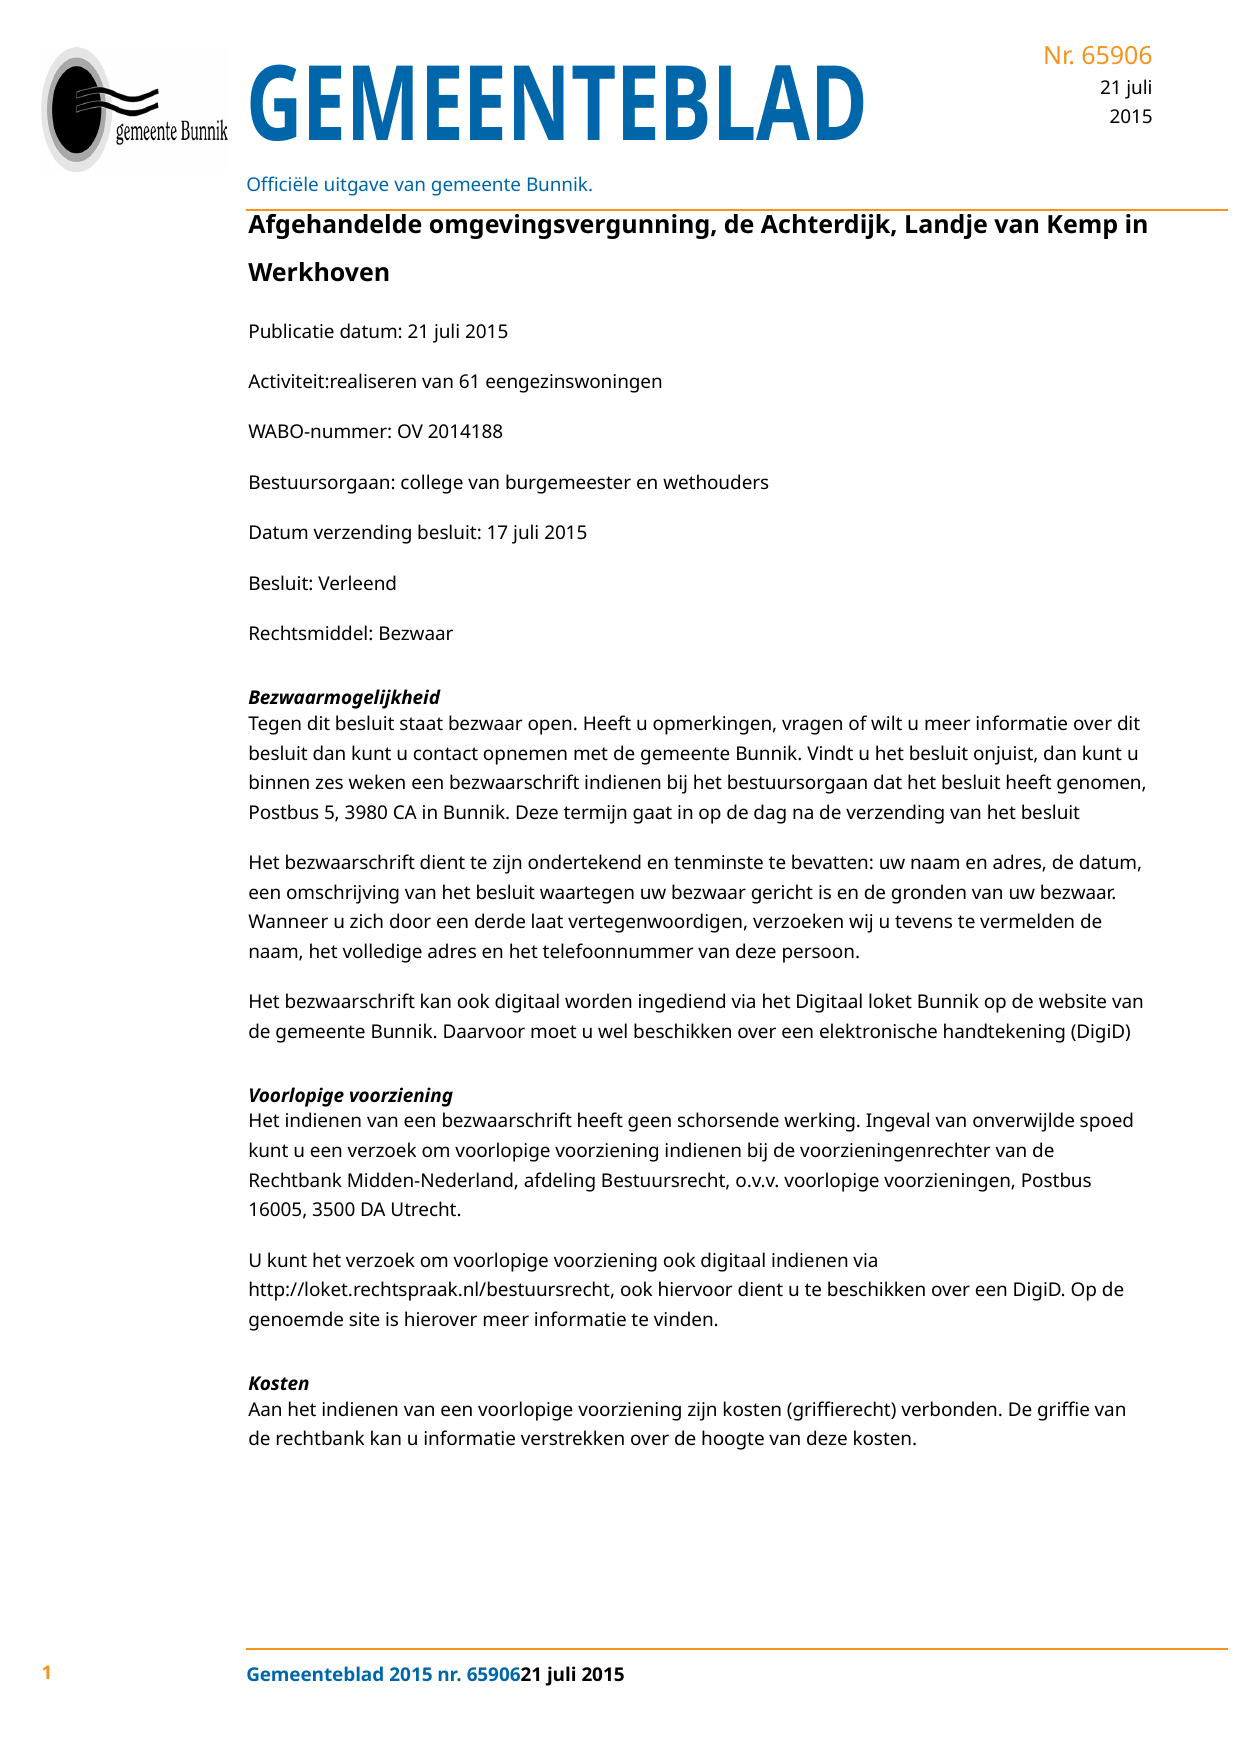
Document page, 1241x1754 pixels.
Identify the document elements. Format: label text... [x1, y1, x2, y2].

text Rechtsmiddel: Bezwaar [248, 620, 1152, 646]
text Activiteit:realiseren van 61 eengezinswoningen [248, 368, 1152, 394]
text Kosten [248, 1370, 1152, 1396]
text Het bezwaarschrift dient te zijn ondertekend en tenminste te bevatten: uw naam en adres, de datum, een omschrijving van het besluit waartegen uw bezwaar gericht is en de gronden van uw bezwaar. Wanneer u zich door een derde laat vertegenwoordigen, verzoeken wij u tevens te vermelden de naam, het volledige adres en het telefoonnummer van deze persoon. [248, 849, 1152, 964]
text Afgehandelde omgevingsvergunning, de Achterdijk, Landje van Kemp in Werkhoven [248, 211, 1152, 288]
text Besluit: Verleend [248, 570, 1152, 596]
text Tegen dit besluit staat bezwaar open. Heeft u opmerkingen, vragen of wilt u meer informatie over dit besluit dan kunt u contact opnemen met de gemeente Bunnik. Vindt u het besluit onjuist, dan kunt u binnen zes weken een bezwaarschrift indienen bij het bestuursorgaan dat het besluit heeft genomen, Postbus 5, 3980 CA in Bunnik. Deze termijn gaat in op de dag na de verzending van het besluit [248, 710, 1152, 824]
text WABO-nummer: OV 2014188 [248, 419, 1152, 444]
text Datum verzending besluit: 17 juli 2015 [248, 519, 1152, 545]
picture [41, 47, 231, 172]
text Aan het indienen van een voorlopige voorziening zijn kosten (griffierecht) verbonden. De griffie van de rechtbank kan u informatie verstrekken over de hoogte van deze kosten. [248, 1396, 1152, 1451]
text Het bezwaarschrift kan ook digitaal worden ingediend via het Digitaal loket Bunnik op de website van de gemeente Bunnik. Daarvoor moet u wel beschikken over een elektronische handtekening (DigiD) [248, 988, 1152, 1044]
text Publicatie datum: 21 juli 2015 [248, 318, 1152, 344]
text Bestuursorgaan: college van burgemeester en wethouders [248, 469, 1152, 495]
text Bezwaarmogelijkheid [248, 684, 1152, 710]
text U kunt het verzoek om voorlopige voorziening ook digitaal indienen via http://loket.rechtspraak.nl/bestuursrecht, ook hiervoor dient u te beschikken over een DigiD. Op de genoemde site is hierover meer informatie te vinden. [248, 1247, 1152, 1332]
text Voorlopige voorziening [248, 1082, 1152, 1108]
text Het indienen van een bezwaarschrift heeft geen schorsende werking. Ingeval van onverwijlde spoed kunt u een verzoek om voorlopige voorziening indienen bij de voorzieningenrechter van de Rechtbank Midden-Nederland, afdeling Bestuursrecht, o.v.v. voorlopige voorzieningen, Postbus 16005, 3500 DA Utrecht. [248, 1108, 1152, 1222]
